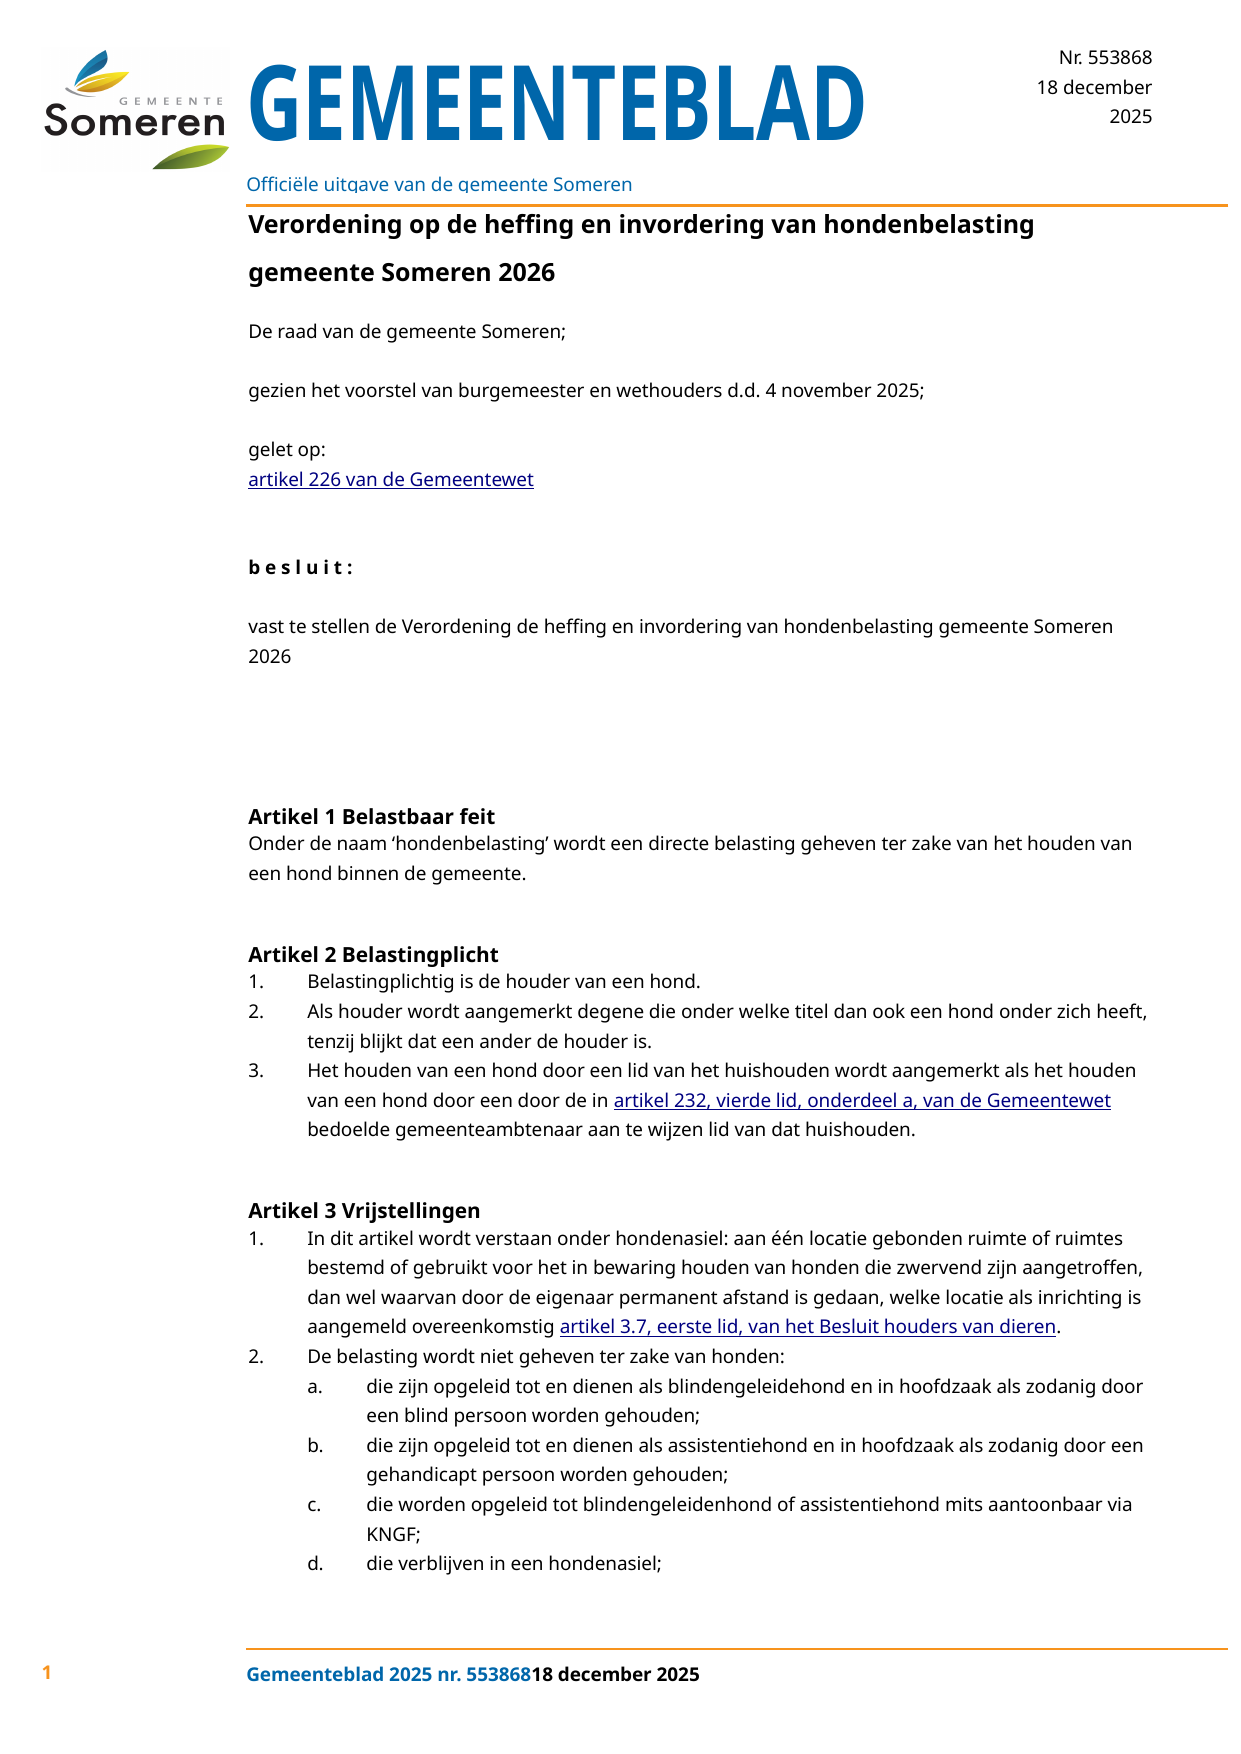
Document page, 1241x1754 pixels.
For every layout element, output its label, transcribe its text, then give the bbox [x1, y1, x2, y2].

text Onder de naam ‘hondenbelasting’ wordt een directe belasting geheven ter zake van het houden van een hond binnen de gemeente. [248, 831, 1152, 886]
list In dit artikel wordt verstaan onder hondenasiel: aan één locatie gebonden ruimte of ruimtes bestemd of gebruikt voor het in bewaring houden van honden die zwervend zijn aangetroffen, dan wel waarvan door de eigenaar permanent afstand is gedaan, welke locatie als inrichting is aangemeld overeenkomstig artikel 3.7, eerste lid, van het Besluit houders van dieren. [248, 1225, 1152, 1339]
list Het houden van een hond door een lid van het huishouden wordt aangemerkt als het houden van een hond door een door de in artikel 232, vierde lid, onderdeel a, van de Gemeentewet bedoelde gemeenteambtenaar aan te wijzen lid van dat huishouden. [248, 1057, 1152, 1142]
text Artikel 3 Vrijstellingen [248, 1197, 1152, 1225]
text Verordening op de heffing en invordering van hondenbelasting gemeente Someren 2026 [248, 207, 1152, 288]
text Artikel 1 Belastbaar feit [248, 802, 1152, 831]
text Artikel 2 Belastingplicht [248, 940, 1152, 969]
text b e s l u i t : [248, 554, 1152, 580]
text gezien het voorstel van burgemeester en wethouders d.d. 4 november 2025; [248, 377, 1152, 403]
text vast te stellen de Verordening de heffing en invordering van hondenbelasting gemeente Someren 2026 [248, 614, 1152, 669]
text gelet op: [248, 436, 1152, 462]
list die verblijven in een hondenasiel; [307, 1550, 1152, 1576]
text De raad van de gemeente Someren; [248, 318, 1152, 344]
list De belasting wordt niet geheven ter zake van honden: [248, 1343, 1152, 1369]
list die zijn opgeleid tot en dienen als assistentiehond en in hoofdzaak als zodanig door een gehandicapt persoon worden gehouden; [307, 1432, 1152, 1487]
list Belastingplichtig is de houder van een hond. [248, 969, 1152, 994]
picture [41, 47, 231, 172]
text artikel 226 van de Gemeentewet [248, 466, 1152, 492]
list die worden opgeleid tot blindengeleidenhond of assistentiehond mits aantoonbaar via KNGF; [307, 1491, 1152, 1547]
list Als houder wordt aangemerkt degene die onder welke titel dan ook een hond onder zich heeft, tenzij blijkt dat een ander de houder is. [248, 998, 1152, 1053]
list die zijn opgeleid tot en dienen als blindengeleidehond en in hoofdzaak als zodanig door een blind persoon worden gehouden; [307, 1373, 1152, 1428]
